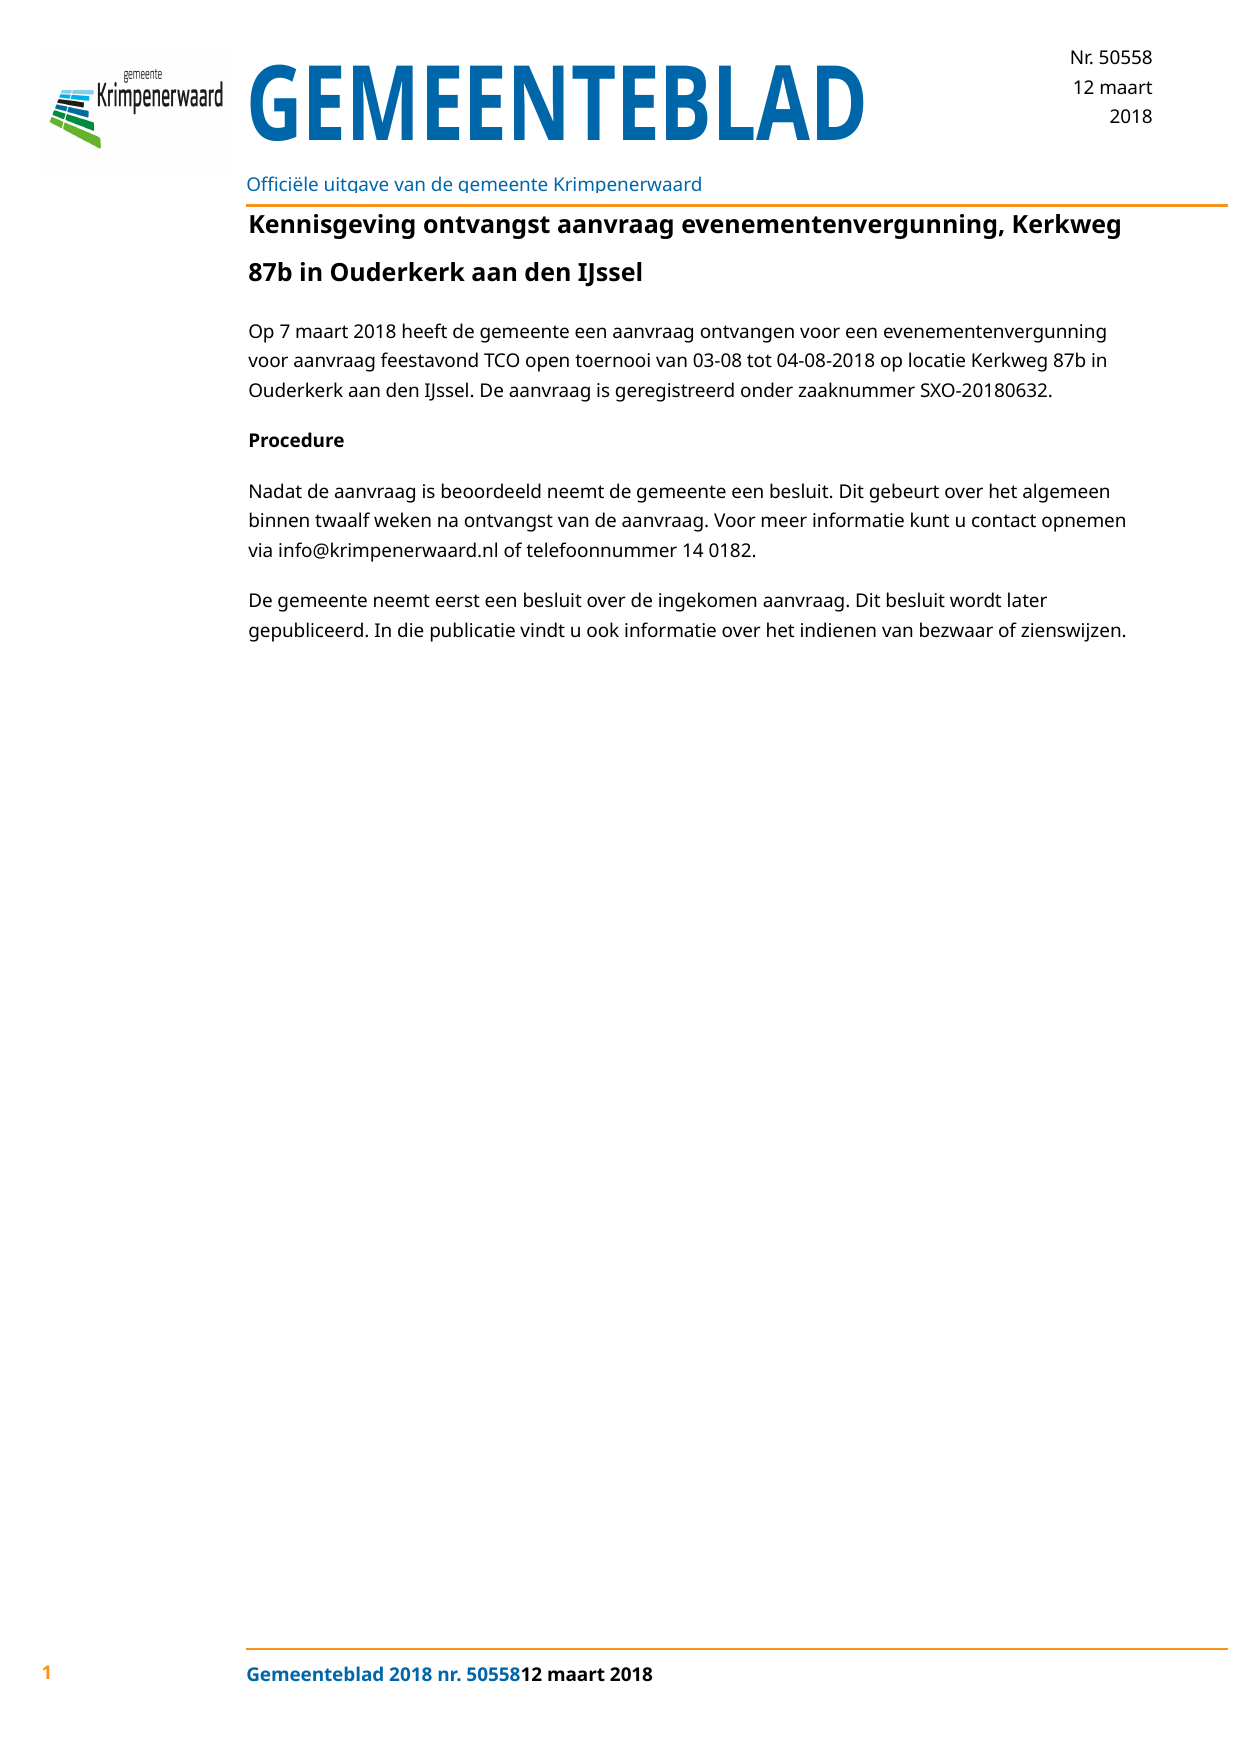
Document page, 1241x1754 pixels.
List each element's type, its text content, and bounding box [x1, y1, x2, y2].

text Kennisgeving ontvangst aanvraag evenementenvergunning, Kerkweg 87b in Ouderkerk aan den IJssel [248, 207, 1152, 288]
text Procedure [248, 427, 1152, 453]
text De gemeente neemt eerst een besluit over de ingekomen aanvraag. Dit besluit wordt later gepubliceerd. In die publicatie vindt u ook informatie over het indienen van bezwaar of zienswijzen. [248, 587, 1152, 643]
text Op 7 maart 2018 heeft de gemeente een aanvraag ontvangen voor een evenementenvergunning voor aanvraag feestavond TCO open toernooi van 03-08 tot 04-08-2018 op locatie Kerkweg 87b in Ouderkerk aan den IJssel. De aanvraag is geregistreerd onder zaaknummer SXO-20180632. [248, 318, 1152, 403]
text Nadat de aanvraag is beoordeeld neemt de gemeente een besluit. Dit gebeurt over het algemeen binnen twaalf weken na ontvangst van de aanvraag. Voor meer informatie kunt u contact opnemen via info@krimpenerwaard.nl of telefoonnummer 14 0182. [248, 478, 1152, 563]
picture [41, 47, 231, 172]
